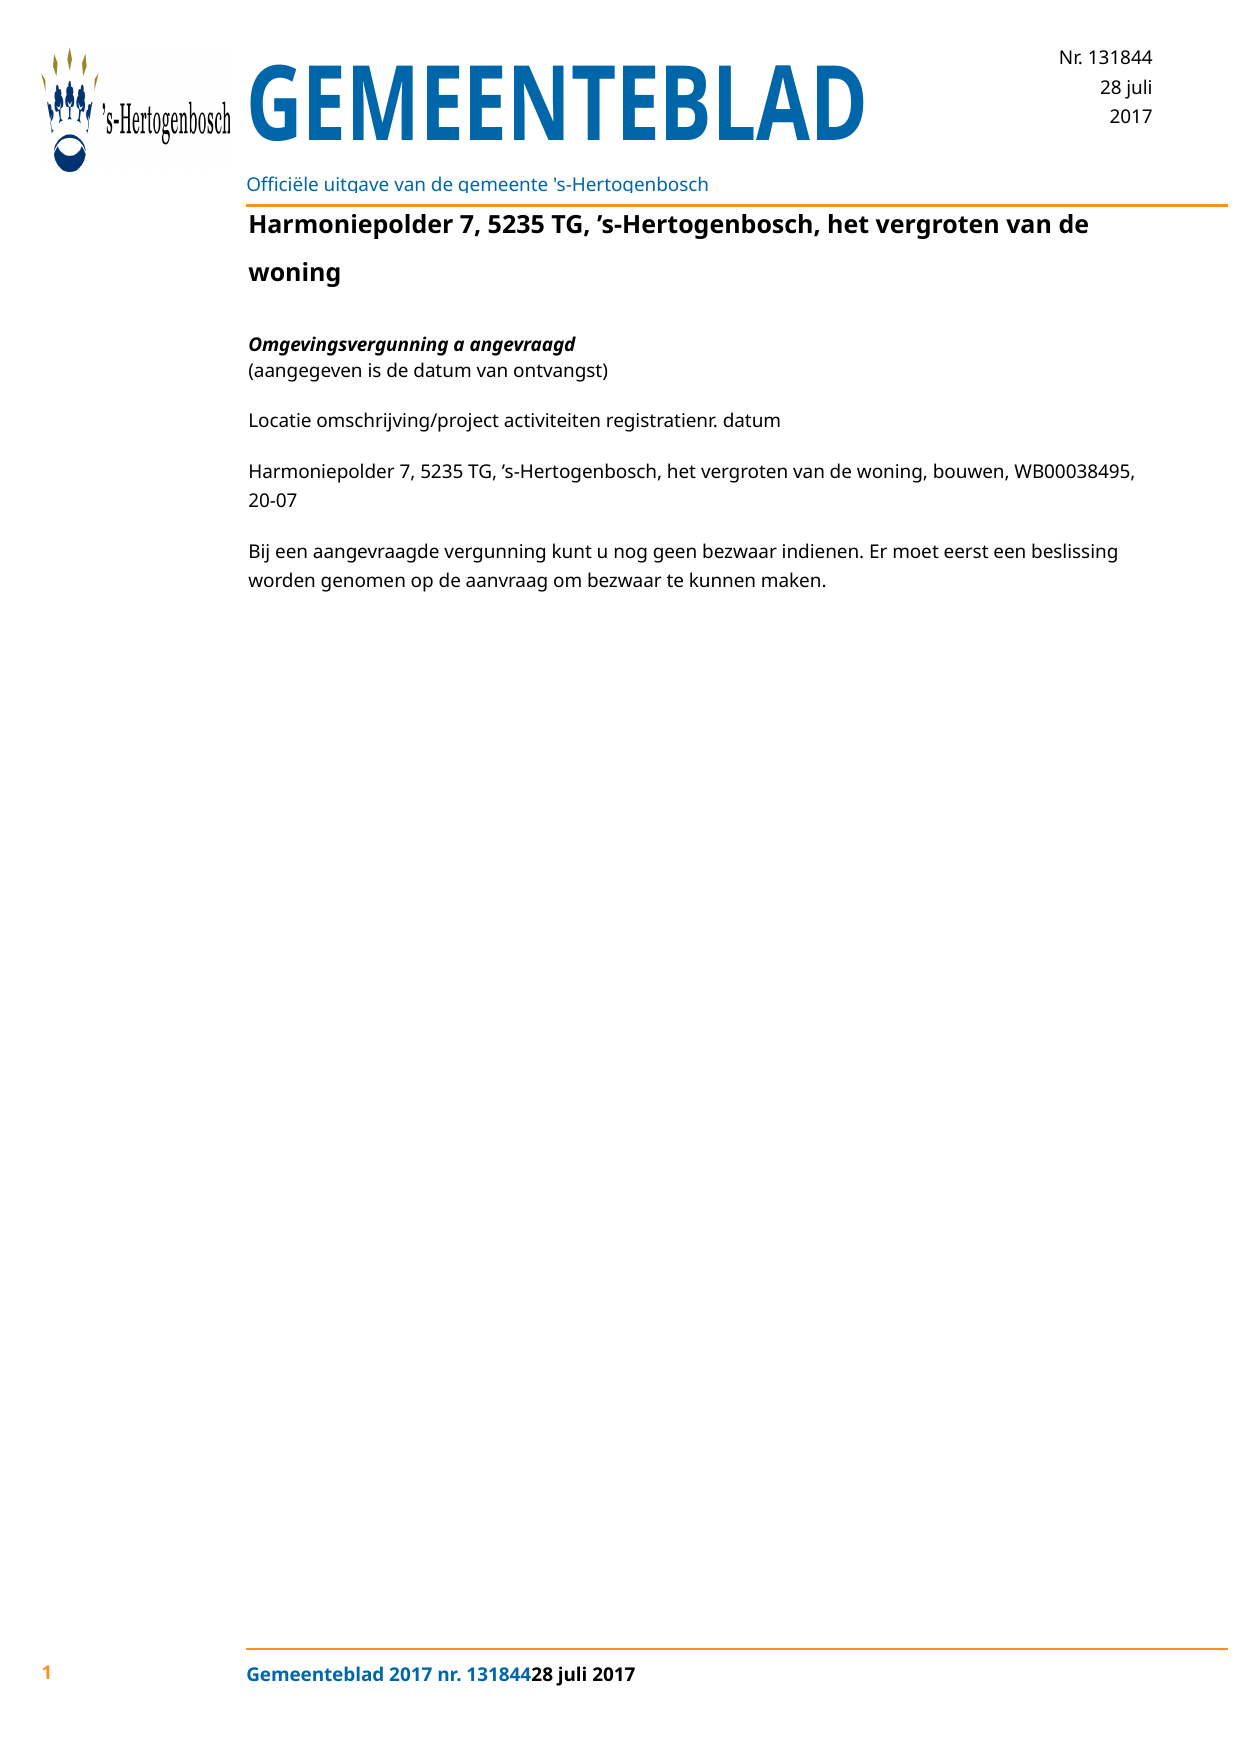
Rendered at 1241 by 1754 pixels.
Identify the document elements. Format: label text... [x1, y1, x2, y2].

text Locatie omschrijving/project activiteiten registratienr. datum [248, 408, 1152, 433]
picture [41, 47, 231, 172]
text Omgevingsvergunning a angevraagd [248, 331, 1152, 357]
text Bij een aangevraagde vergunning kunt u nog geen bezwaar indienen. Er moet eerst een beslissing worden genomen op de aanvraag om bezwaar te kunnen maken. [248, 538, 1152, 593]
text (aangegeven is de datum van ontvangst) [248, 357, 1152, 383]
text Harmoniepolder 7, 5235 TG, ’s-Hertogenbosch, het vergroten van de woning [248, 207, 1152, 288]
text Harmoniepolder 7, 5235 TG, ’s-Hertogenbosch, het vergroten van de woning, bouwen, WB00038495, 20-07 [248, 458, 1152, 513]
